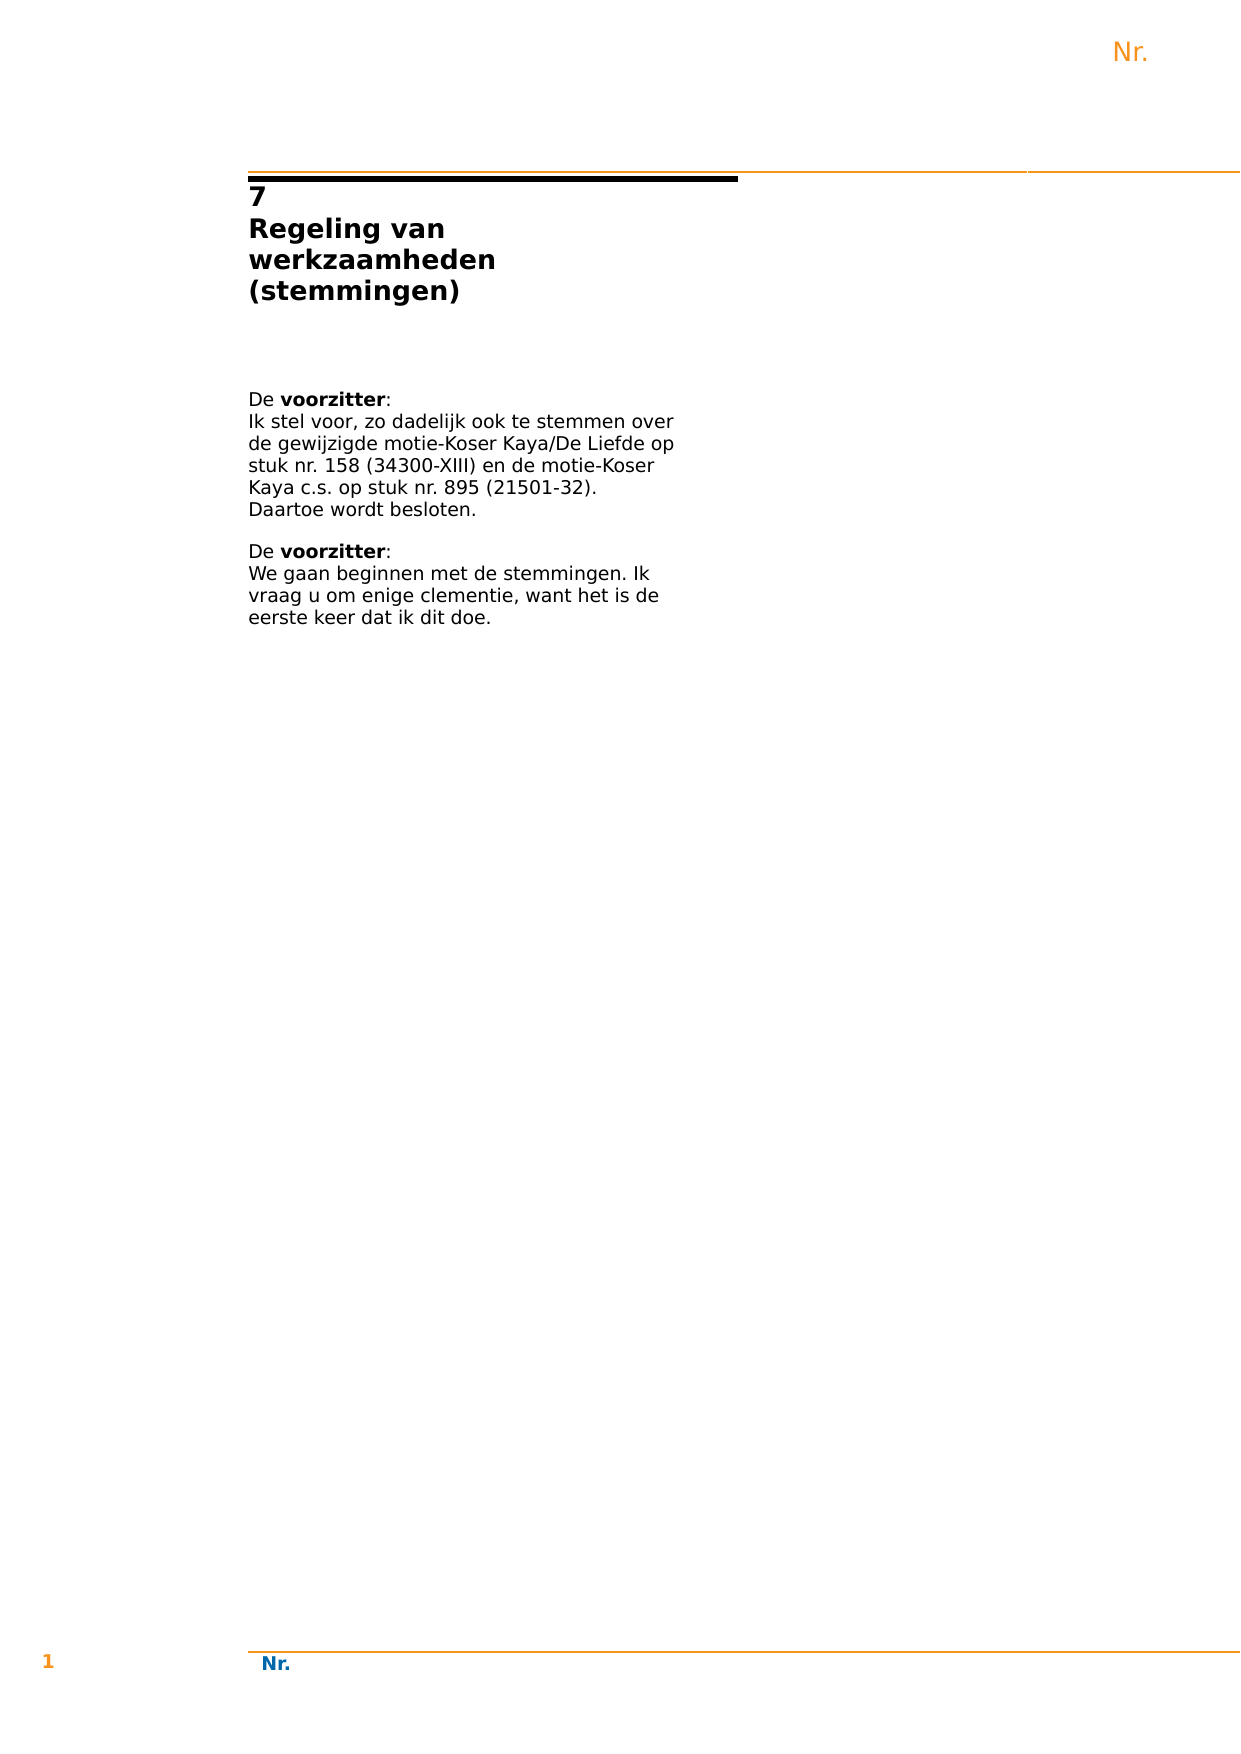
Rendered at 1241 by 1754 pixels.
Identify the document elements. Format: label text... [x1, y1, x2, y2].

title 7 Regeling van werkzaamheden (stemmingen) [248, 182, 691, 307]
text De voorzitter: [248, 541, 691, 563]
text Ik stel voor, zo dadelijk ook te stemmen over de gewijzigde motie-Koser Kaya/De Liefde op stuk nr. 158 (34300-XIII) en de motie-Koser Kaya c.s. op stuk nr. 895 (21501-32). [248, 411, 691, 499]
text De voorzitter: [248, 389, 691, 411]
text Daartoe wordt besloten. [248, 499, 691, 521]
text We gaan beginnen met de stemmingen. Ik vraag u om enige clementie, want het is de eerste keer dat ik dit doe. [248, 563, 691, 629]
